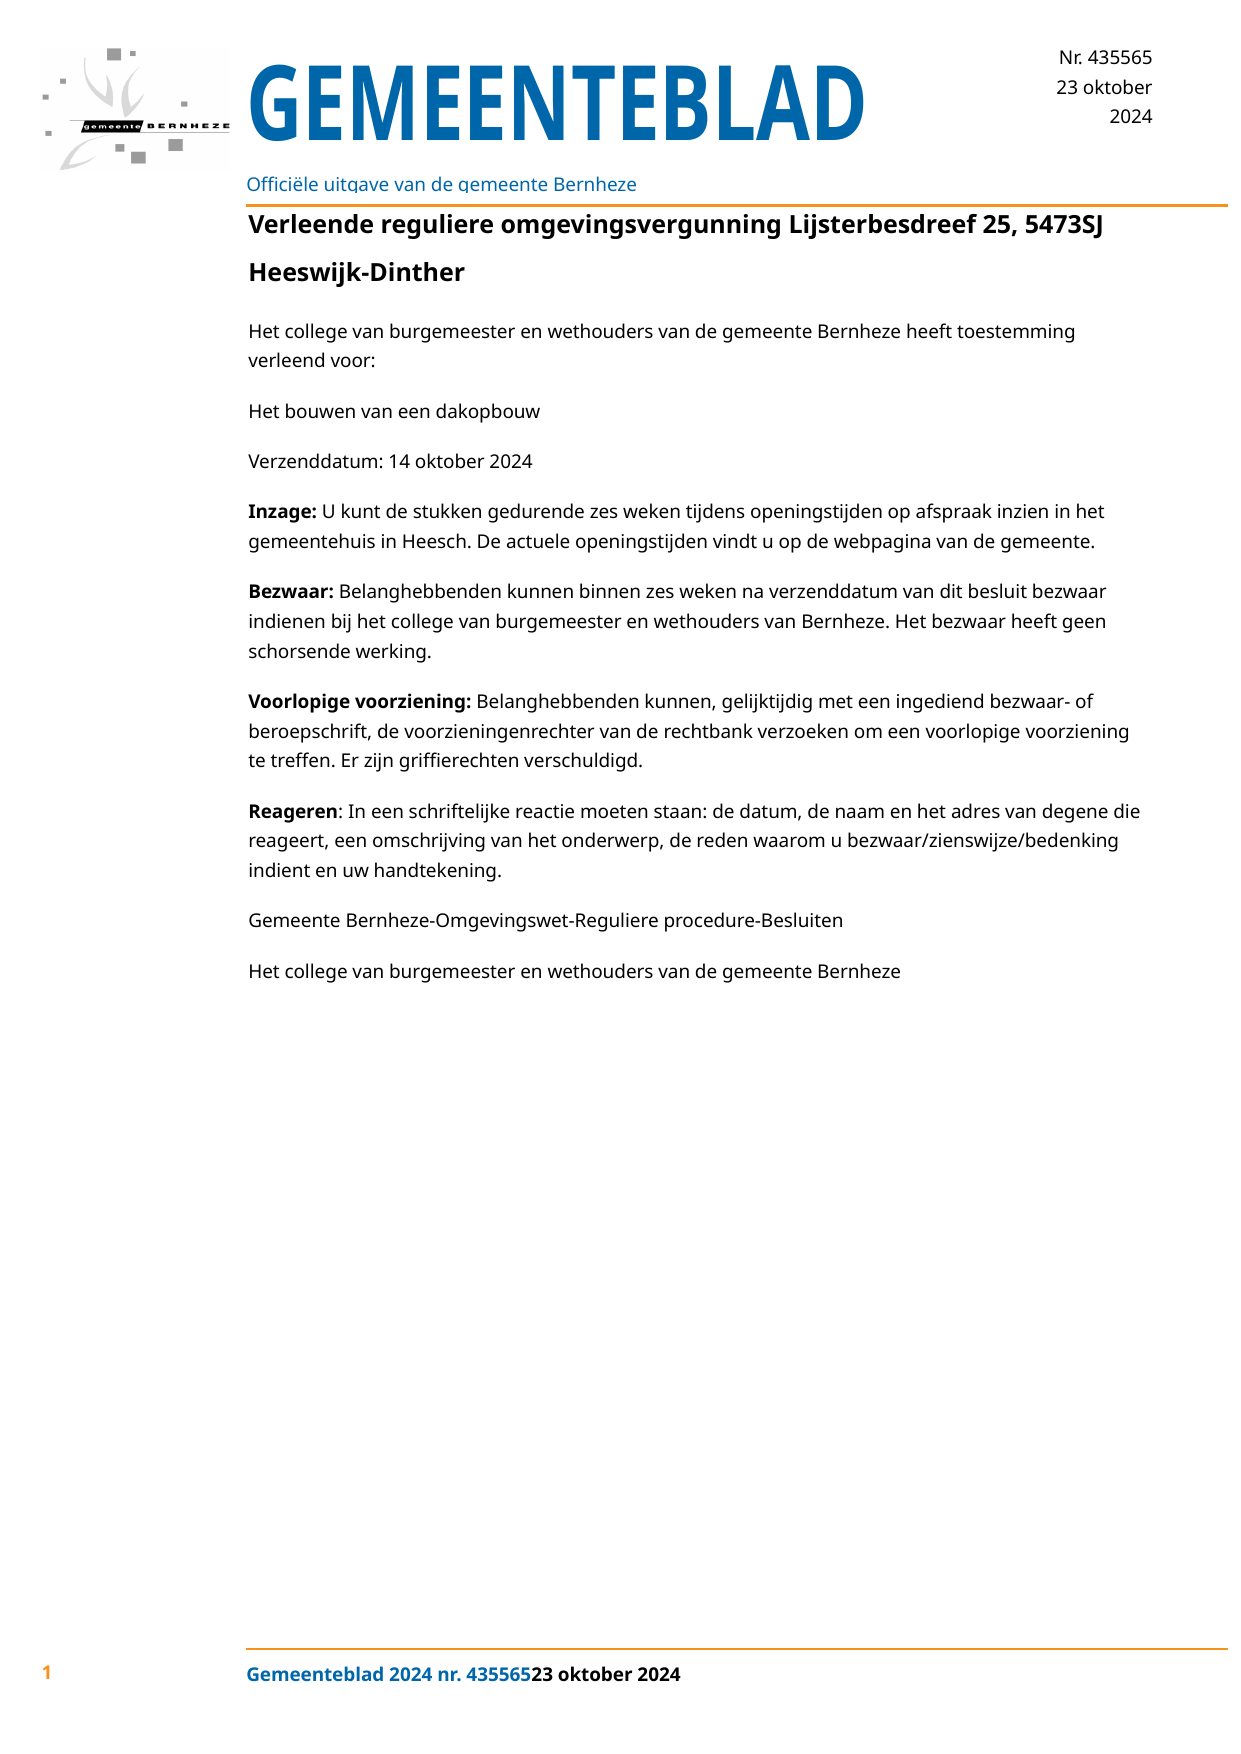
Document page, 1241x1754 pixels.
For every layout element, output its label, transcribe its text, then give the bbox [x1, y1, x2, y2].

text Gemeente Bernheze-Omgevingswet-Reguliere procedure-Besluiten [248, 907, 1152, 933]
text Bezwaar: Belanghebbenden kunnen binnen zes weken na verzenddatum van dit besluit bezwaar indienen bij het college van burgemeester en wethouders van Bernheze. Het bezwaar heeft geen schorsende werking. [248, 579, 1152, 664]
text Verleende reguliere omgevingsvergunning Lijsterbesdreef 25, 5473SJ Heeswijk-Dinther [248, 207, 1152, 288]
text Het bouwen van een dakopbouw [248, 398, 1152, 424]
text Het college van burgemeester en wethouders van de gemeente Bernheze [248, 958, 1152, 984]
text Het college van burgemeester en wethouders van de gemeente Bernheze heeft toestemming verleend voor: [248, 318, 1152, 373]
text Voorlopige voorziening: Belanghebbenden kunnen, gelijktijdig met een ingediend bezwaar- of beroepschrift, de voorzieningenrechter van de rechtbank verzoeken om een voorlopige voorziening te treffen. Er zijn griffierechten verschuldigd. [248, 688, 1152, 773]
text Reageren: In een schriftelijke reactie moeten staan: de datum, de naam en het adres van degene die reageert, een omschrijving van het onderwerp, de reden waarom u bezwaar/zienswijze/bedenking indient en uw handtekening. [248, 798, 1152, 883]
text Verzenddatum: 14 oktober 2024 [248, 448, 1152, 474]
picture [41, 47, 231, 172]
text Inzage: U kunt de stukken gedurende zes weken tijdens openingstijden op afspraak inzien in het gemeentehuis in Heesch. De actuele openingstijden vindt u op de webpagina van de gemeente. [248, 499, 1152, 554]
